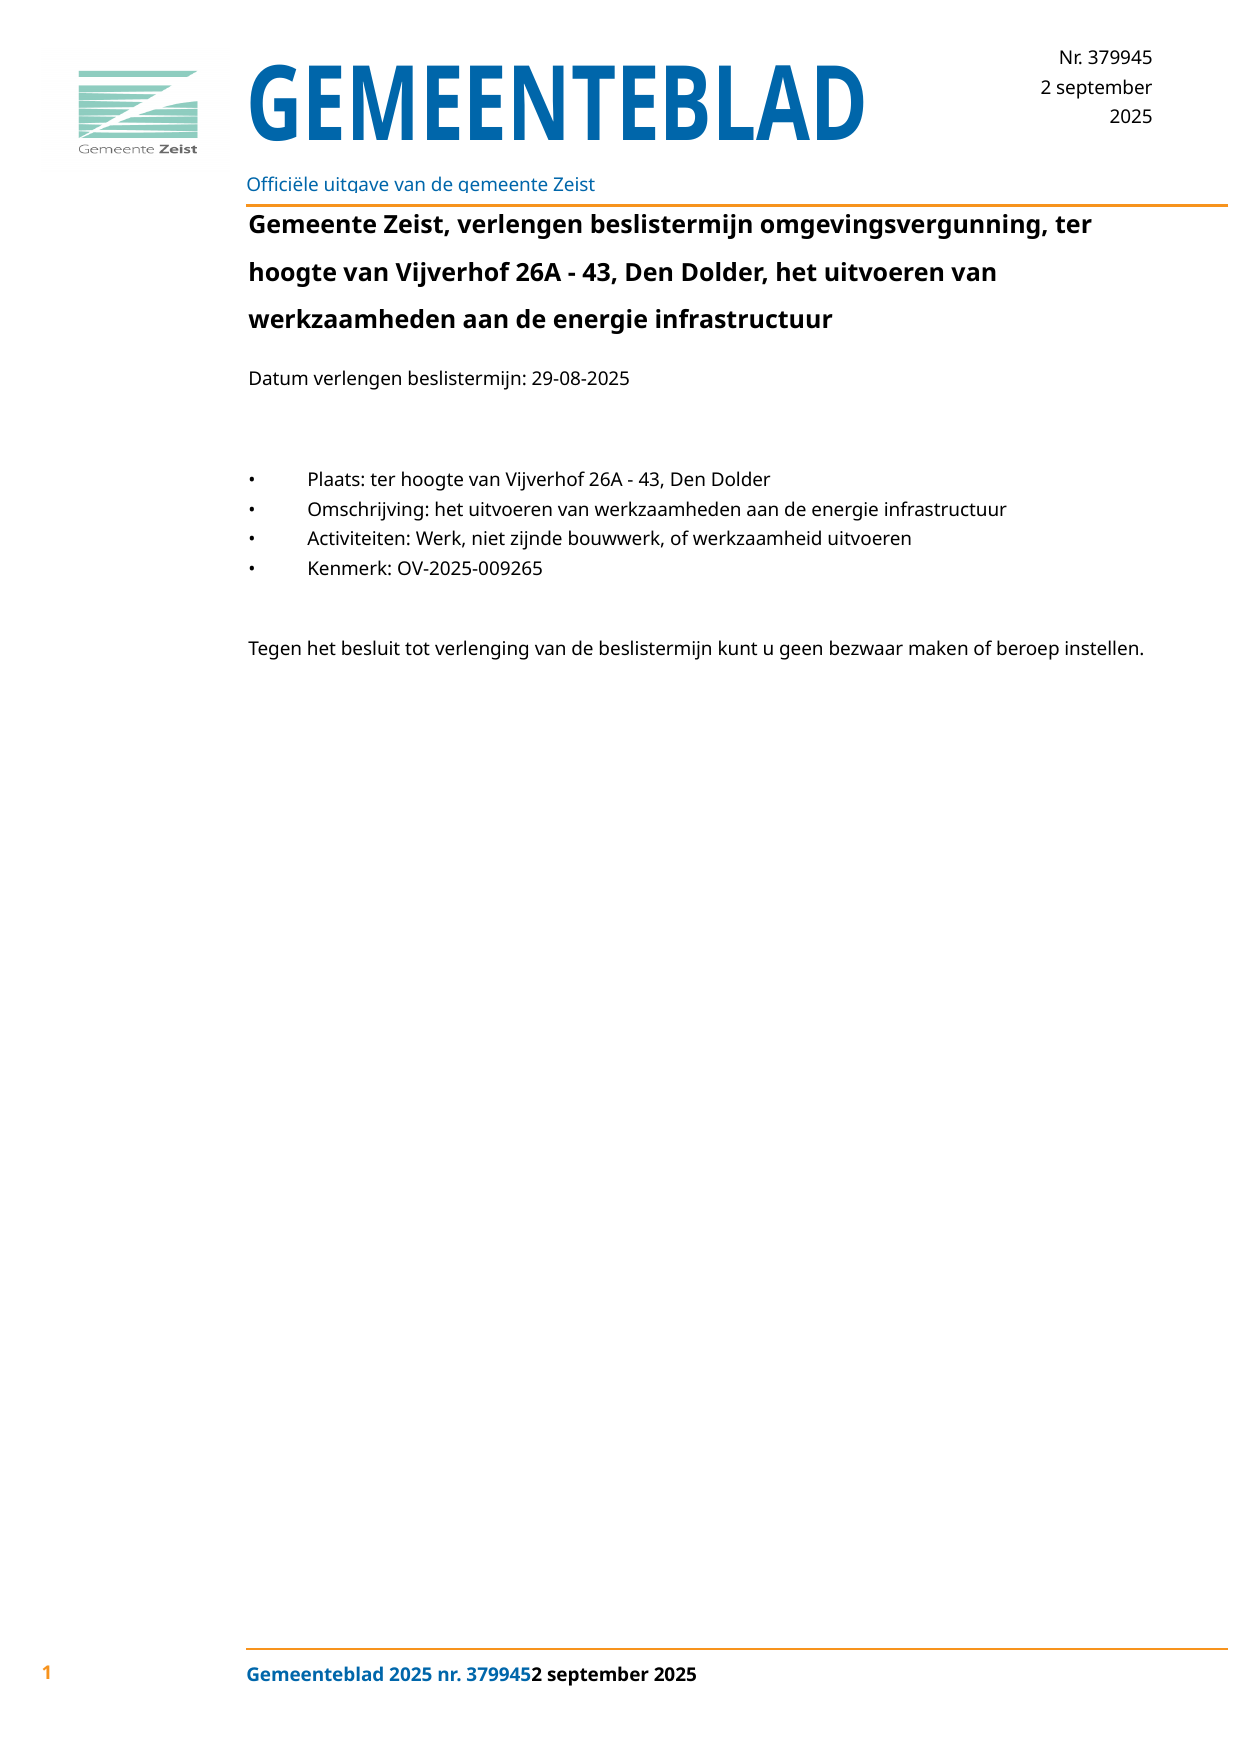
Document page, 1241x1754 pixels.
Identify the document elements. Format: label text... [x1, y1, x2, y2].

text Datum verlengen beslistermijn: 29-08-2025 [248, 366, 1152, 391]
list Omschrijving: het uitvoeren van werkzaamheden aan de energie infrastructuur [248, 496, 1152, 522]
list Plaats: ter hoogte van Vijverhof 26A - 43, Den Dolder [248, 466, 1152, 492]
text Tegen het besluit tot verlenging van de beslistermijn kunt u geen bezwaar maken of beroep instellen. [248, 635, 1152, 661]
picture [41, 47, 231, 172]
list Kenmerk: OV-2025-009265 [248, 555, 1152, 581]
list Activiteiten: Werk, niet zijnde bouwwerk, of werkzaamheid uitvoeren [248, 526, 1152, 551]
text Gemeente Zeist, verlengen beslistermijn omgevingsvergunning, ter hoogte van Vijverhof 26A - 43, Den Dolder, het uitvoeren van werkzaamheden aan de energie infrastructuur [248, 207, 1152, 336]
